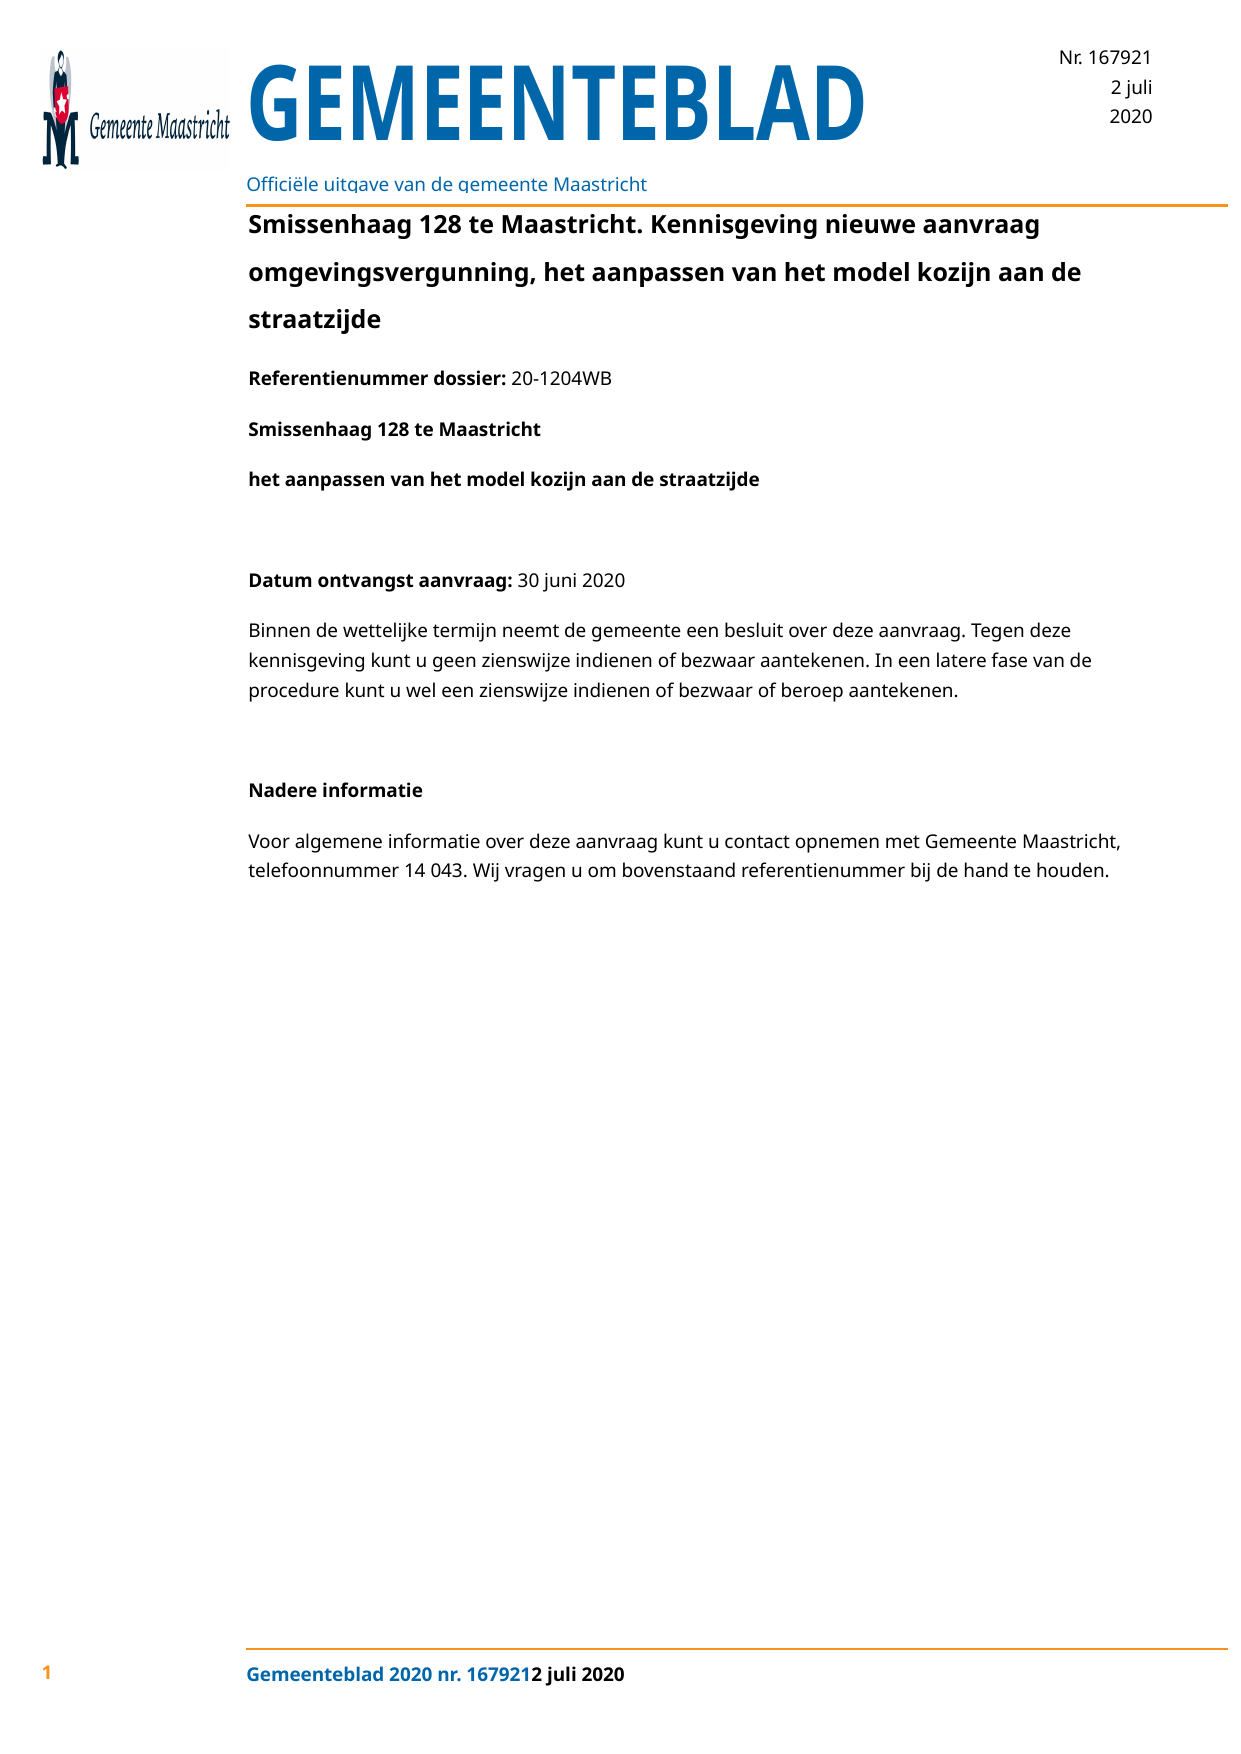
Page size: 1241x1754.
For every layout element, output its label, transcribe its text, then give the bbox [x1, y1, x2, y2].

text Nadere informatie [248, 778, 1152, 803]
text Voor algemene informatie over deze aanvraag kunt u contact opnemen met Gemeente Maastricht, telefoonnummer 14 043. Wij vragen u om bovenstaand referentienummer bij de hand te houden. [248, 828, 1152, 883]
text Datum ontvangst aanvraag: 30 juni 2020 [248, 567, 1152, 593]
text Smissenhaag 128 te Maastricht. Kennisgeving nieuwe aanvraag omgevingsvergunning, het aanpassen van het model kozijn aan de straatzijde [248, 207, 1152, 336]
text Referentienummer dossier: 20-1204WB [248, 366, 1152, 391]
picture [41, 47, 231, 172]
text Binnen de wettelijke termijn neemt de gemeente een besluit over deze aanvraag. Tegen deze kennisgeving kunt u geen zienswijze indienen of bezwaar aantekenen. In een latere fase van de procedure kunt u wel een zienswijze indienen of bezwaar of beroep aantekenen. [248, 618, 1152, 702]
text het aanpassen van het model kozijn aan de straatzijde [248, 466, 1152, 492]
text Smissenhaag 128 te Maastricht [248, 416, 1152, 442]
